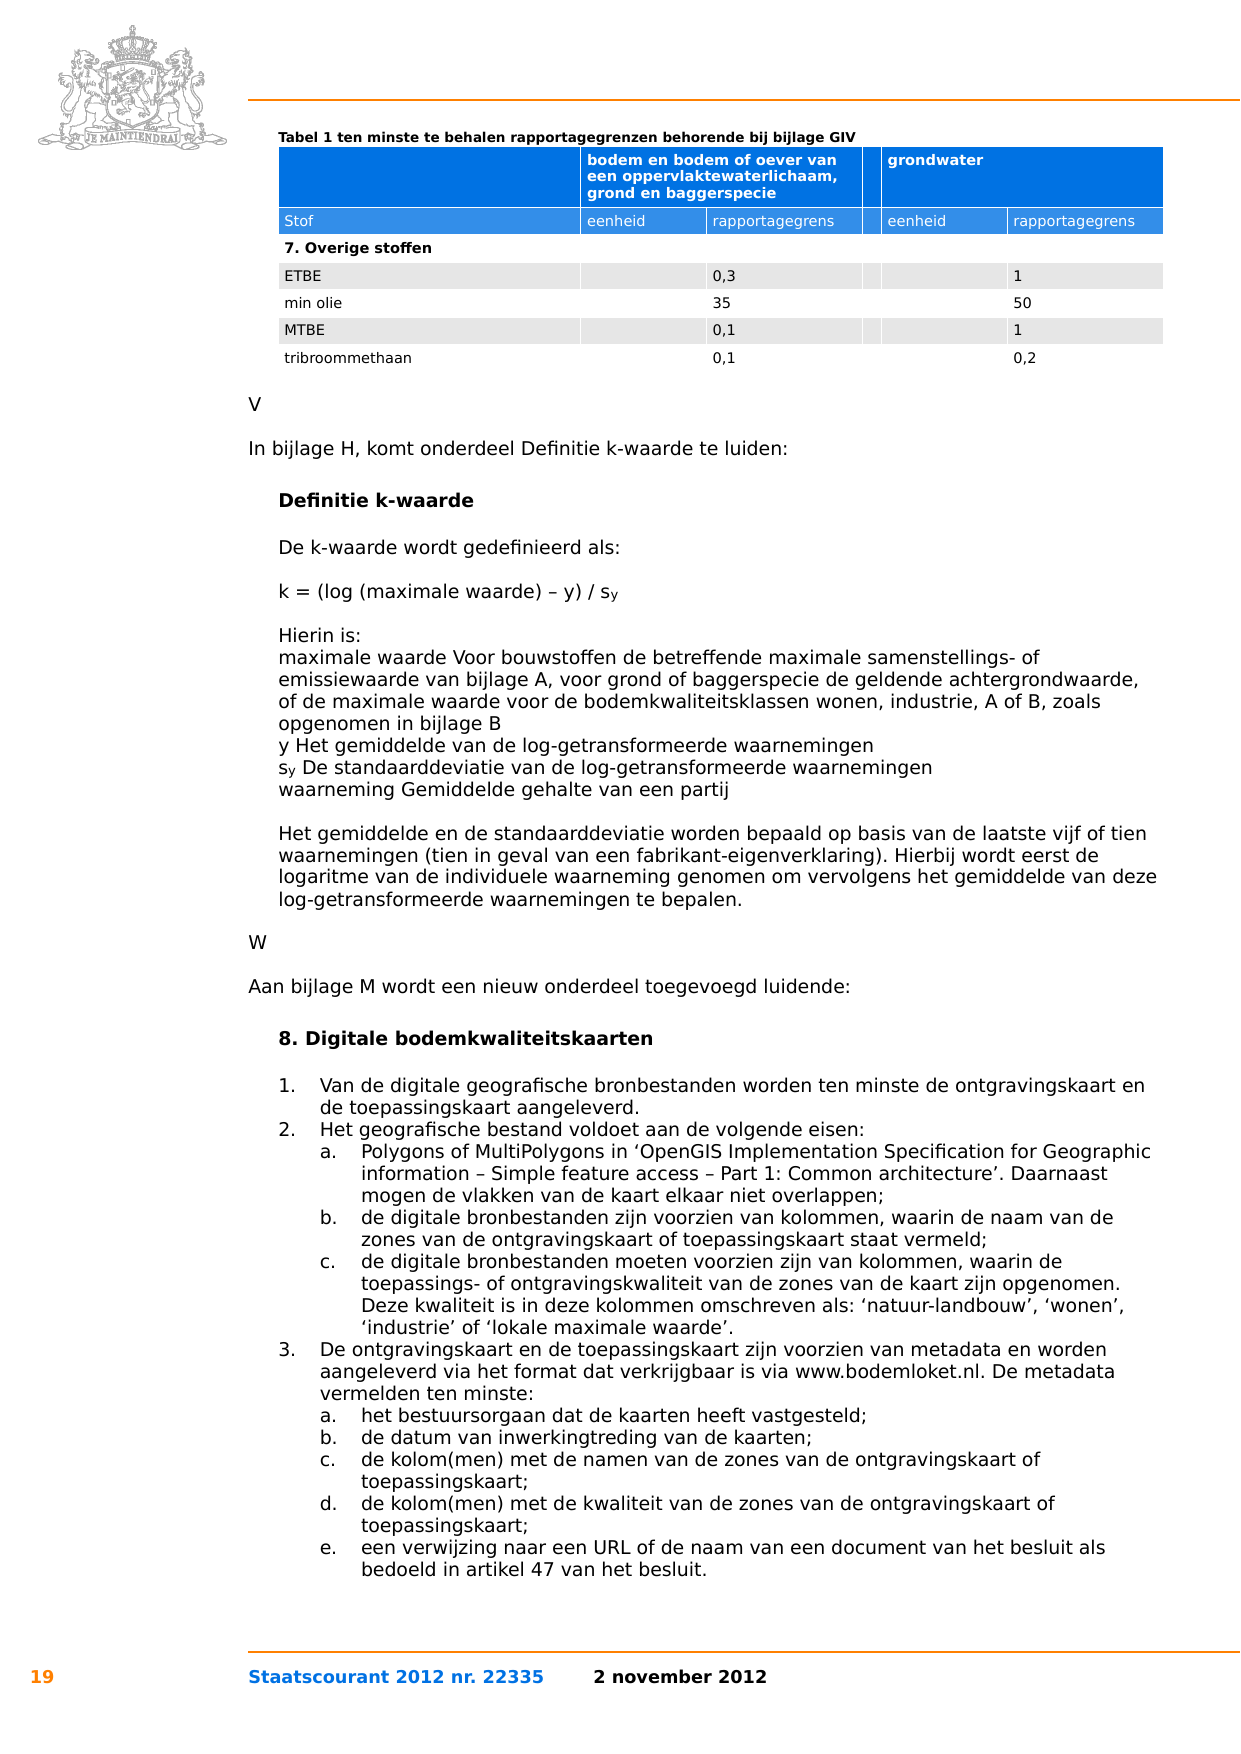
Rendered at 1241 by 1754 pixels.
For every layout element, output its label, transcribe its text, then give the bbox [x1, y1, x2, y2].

table_cell 0,1 [707, 345, 862, 371]
text maximale waarde Voor bouwstoffen de betreffende maximale samenstellings- of emissiewaarde van bijlage A, voor grond of baggerspecie de geldende achtergrondwaarde, of de maximale waarde voor de bodemkwaliteitsklassen wonen, industrie, A of B, zoals opgenomen in bijlage B [278, 647, 1163, 735]
table_cell min olie [279, 290, 580, 317]
table_cell [581, 263, 706, 289]
subtitle 8. Digitale bodemkwaliteitskaarten [278, 1028, 1163, 1050]
table_cell [882, 318, 1007, 344]
table_cell [863, 318, 881, 344]
table_cell [882, 263, 1007, 289]
subtitle Definitie k-waarde [278, 490, 1163, 512]
table_cell 0,2 [1008, 345, 1163, 371]
table_cell [707, 235, 862, 262]
text 3. De ontgravingskaart en de toepassingskaart zijn voorzien van metadata en worden aangeleverd via het format dat verkrijgbaar is via www.bodemloket.nl. De metadata vermelden ten minste: [278, 1339, 1163, 1405]
table_cell 0,3 [707, 263, 862, 289]
table_cell bodem en bodem of oever van een oppervlaktewaterlichaam, grond en baggerspecie [581, 147, 862, 207]
table_cell [863, 263, 881, 289]
table_cell rapportagegrens [1008, 208, 1163, 234]
text De k-waarde wordt gedefinieerd als: [278, 537, 1163, 559]
table_cell [863, 208, 881, 234]
text In bijlage H, komt onderdeel Definitie k-waarde te luiden: [248, 438, 1163, 460]
table_cell [863, 147, 881, 207]
text d. de kolom(men) met de kwaliteit van de zones van de ontgravingskaart of toepassingskaart; [319, 1493, 1163, 1537]
table_header Tabel 1 ten minste te behalen rapportagegrenzen behorende bij bijlage GIV [278, 130, 1163, 146]
text Het gemiddelde en de standaarddeviatie worden bepaald op basis van de laatste vijf of tien waarnemingen (tien in geval van een fabrikant-eigenverklaring). Hierbij wordt eerst de logaritme van de individuele waarneming genomen om vervolgens het gemiddelde van deze log-getransformeerde waarnemingen te bepalen. [278, 822, 1163, 910]
text k = (log (maximale waarde) – y) / sy [278, 581, 1163, 603]
table_cell grondwater [882, 147, 1163, 207]
text b. de digitale bronbestanden zijn voorzien van kolommen, waarin de naam van de zones van de ontgravingskaart of toepassingskaart staat vermeld; [319, 1207, 1163, 1251]
table_cell [1008, 235, 1163, 262]
text b. de datum van inwerkingtreding van de kaarten; [319, 1427, 1163, 1449]
text 2. Het geografische bestand voldoet aan de volgende eisen: [278, 1119, 1163, 1141]
picture [38, 25, 227, 150]
text e. een verwijzing naar een URL of de naam van een document van het besluit als bedoeld in artikel 47 van het besluit. [319, 1537, 1163, 1581]
table_cell 50 [1008, 290, 1163, 317]
table_cell eenheid [882, 208, 1007, 234]
table_cell [882, 290, 1007, 317]
table_cell [882, 235, 1007, 262]
text a. het bestuursorgaan dat de kaarten heeft vastgesteld; [319, 1405, 1163, 1427]
text a. Polygons of MultiPolygons in ‘OpenGIS Implementation Specification for Geographic information – Simple feature access – Part 1: Common architecture’. Daarnaast mogen de vlakken van de kaart elkaar niet overlappen; [319, 1141, 1163, 1207]
table_cell [863, 235, 881, 262]
table_cell 1 [1008, 318, 1163, 344]
table_cell eenheid [581, 208, 706, 234]
text sy De standaarddeviatie van de log-getransformeerde waarnemingen [278, 757, 1163, 779]
text c. de digitale bronbestanden moeten voorzien zijn van kolommen, waarin de toepassings- of ontgravingskwaliteit van de zones van de kaart zijn opgenomen. Deze kwaliteit is in deze kolommen omschreven als: ‘natuur-landbouw’, ‘wonen’, ‘industrie’ of ‘lokale maximale waarde’. [319, 1251, 1163, 1339]
table_cell ETBE [279, 263, 580, 289]
table_cell [581, 345, 706, 371]
table_cell [581, 290, 706, 317]
table_cell 7. Overige stoffen [279, 235, 580, 262]
text V [248, 394, 1163, 416]
text waarneming Gemiddelde gehalte van een partij [278, 779, 1163, 801]
text Hierin is: [278, 625, 1163, 647]
table_cell [279, 147, 580, 207]
table_cell [882, 345, 1007, 371]
table_cell [581, 318, 706, 344]
text Aan bijlage M wordt een nieuw onderdeel toegevoegd luidende: [248, 976, 1163, 998]
text W [248, 932, 1163, 954]
text c. de kolom(men) met de namen van de zones van de ontgravingskaart of toepassingskaart; [319, 1449, 1163, 1493]
table_cell tribroommethaan [279, 345, 580, 371]
table_cell 35 [707, 290, 862, 317]
table_cell [581, 235, 706, 262]
table_cell [863, 345, 881, 371]
table_cell rapportagegrens [707, 208, 862, 234]
table_cell MTBE [279, 318, 580, 344]
text 1. Van de digitale geografische bronbestanden worden ten minste de ontgravingskaart en de toepassingskaart aangeleverd. [278, 1075, 1163, 1119]
table_cell Stof [279, 208, 580, 234]
text y Het gemiddelde van de log-getransformeerde waarnemingen [278, 735, 1163, 757]
table_cell 1 [1008, 263, 1163, 289]
table_cell 0,1 [707, 318, 862, 344]
table_cell [863, 290, 881, 317]
